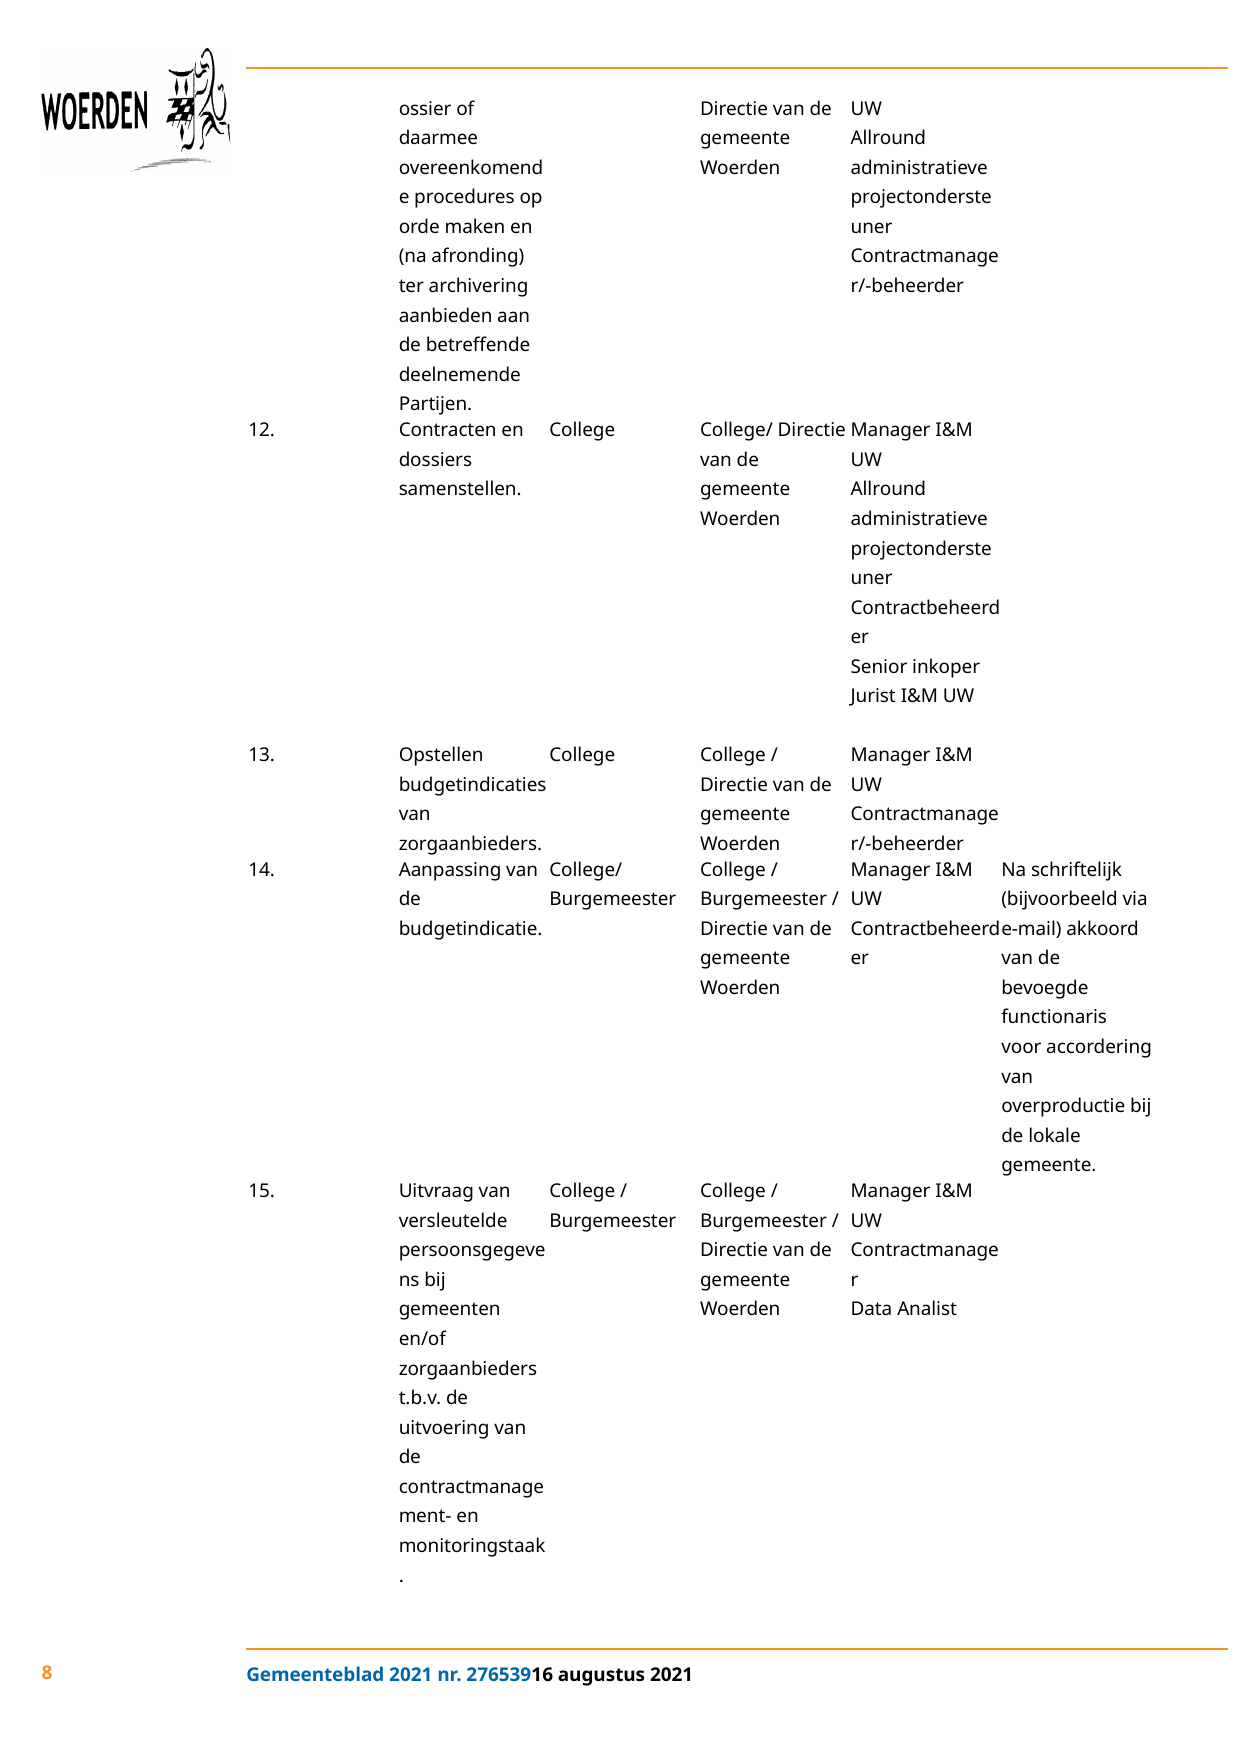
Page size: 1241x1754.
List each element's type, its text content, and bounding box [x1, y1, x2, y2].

table_cell UW Allround administratieve projectondersteuner Contractmanager/-beheerder [850, 95, 1001, 416]
table_header Opstellen budgetindicaties van zorgaanbieders. [399, 741, 549, 856]
table_cell [1001, 1177, 1152, 1588]
table_cell College / Burgemeester [549, 1177, 700, 1588]
table_cell College/ Directie van de gemeente Woerden [700, 416, 850, 708]
table_cell Manager I&M UW Contractbeheerder [850, 856, 1001, 1177]
table_header College [549, 741, 700, 856]
table_cell [248, 95, 398, 416]
table_cell Manager I&M UW Contractmanager Data Analist [850, 1177, 1001, 1588]
table_cell College / Burgemeester / Directie van de gemeente Woerden [700, 1177, 850, 1588]
table_cell Aanpassing van de budgetindicatie. [399, 856, 549, 1177]
table_header [1001, 741, 1152, 856]
picture [41, 47, 231, 172]
table_cell ossier of daarmee overeenkomende procedures op orde maken en (na afronding) ter archivering aanbieden aan de betreffende deelnemende Partijen. [399, 95, 549, 416]
table_cell Uitvraag van versleutelde persoonsgegevens bij gemeenten en/of zorgaanbieders t.b.v. de uitvoering van de contractmanagement- en monitoringstaak. [399, 1177, 549, 1588]
table_cell College [549, 416, 700, 708]
table_header Manager I&M UW Contractmanager/-beheerder [850, 741, 1001, 856]
table_cell Manager I&M UW Allround administratieve projectondersteuner Contractbeheerder Senior inkoper Jurist I&M UW [850, 416, 1001, 708]
table_cell Contracten en dossiers samenstellen. [399, 416, 549, 708]
table_cell 14. [248, 856, 398, 1177]
table_cell [1001, 416, 1152, 708]
table_header 13. [248, 741, 398, 856]
table_cell 12. [248, 416, 398, 708]
table_cell College/ Burgemeester [549, 856, 700, 1177]
table_cell [549, 95, 700, 416]
table_cell 15. [248, 1177, 398, 1588]
table_cell Directie van de gemeente Woerden [700, 95, 850, 416]
table_cell Na schriftelijk (bijvoorbeeld via e-mail) akkoord van de bevoegde functionaris voor accordering van overproductie bij de lokale gemeente. [1001, 856, 1152, 1177]
table_cell [1001, 95, 1152, 416]
table_header College / Directie van de gemeente Woerden [700, 741, 850, 856]
table_cell College / Burgemeester / Directie van de gemeente Woerden [700, 856, 850, 1177]
